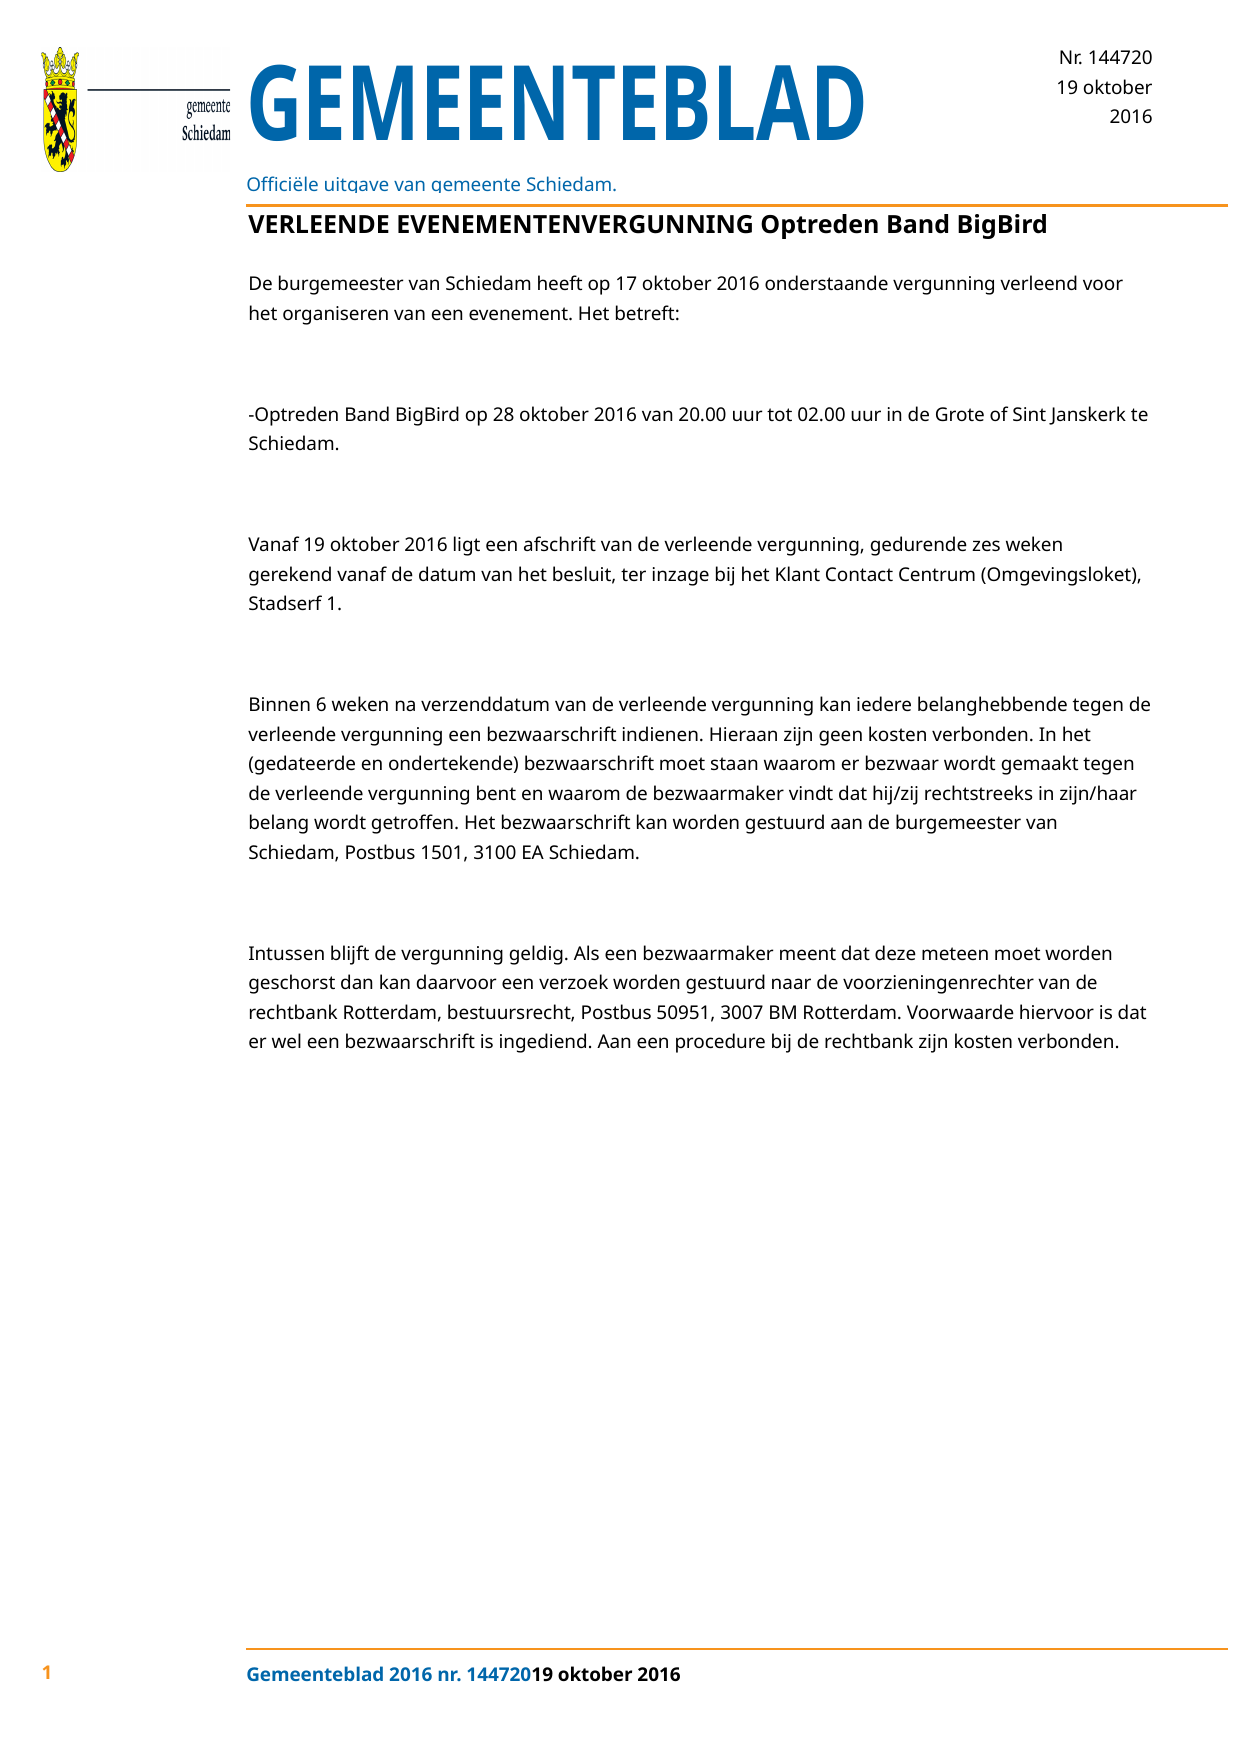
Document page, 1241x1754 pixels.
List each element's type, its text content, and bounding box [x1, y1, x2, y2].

picture [41, 47, 231, 172]
text Binnen 6 weken na verzenddatum van de verleende vergunning kan iedere belanghebbende tegen de verleende vergunning een bezwaarschrift indienen. Hieraan zijn geen kosten verbonden. In het (gedateerde en ondertekende) bezwaarschrift moet staan waarom er bezwaar wordt gemaakt tegen de verleende vergunning bent en waarom de bezwaarmaker vindt dat hij/zij rechtstreeks in zijn/haar belang wordt getroffen. Het bezwaarschrift kan worden gestuurd aan de burgemeester van Schiedam, Postbus 1501, 3100 EA Schiedam. [248, 691, 1152, 865]
text Intussen blijft de vergunning geldig. Als een bezwaarmaker meent dat deze meteen moet worden geschorst dan kan daarvoor een verzoek worden gestuurd naar de voorzieningenrechter van de rechtbank Rotterdam, bestuursrecht, Postbus 50951, 3007 BM Rotterdam. Voorwaarde hiervoor is dat er wel een bezwaarschrift is ingediend. Aan een procedure bij de rechtbank zijn kosten verbonden. [248, 940, 1152, 1054]
text De burgemeester van Schiedam heeft op 17 oktober 2016 onderstaande vergunning verleend voor het organiseren van een evenement. Het betreft: [248, 270, 1152, 326]
text -Optreden Band BigBird op 28 oktober 2016 van 20.00 uur tot 02.00 uur in de Grote of Sint Janskerk te Schiedam. [248, 401, 1152, 456]
text Vanaf 19 oktober 2016 ligt een afschrift van de verleende vergunning, gedurende zes weken gerekend vanaf de datum van het besluit, ter inzage bij het Klant Contact Centrum (Omgevingsloket), Stadserf 1. [248, 531, 1152, 616]
text VERLEENDE EVENEMENTENVERGUNNING Optreden Band BigBird [248, 207, 1152, 241]
